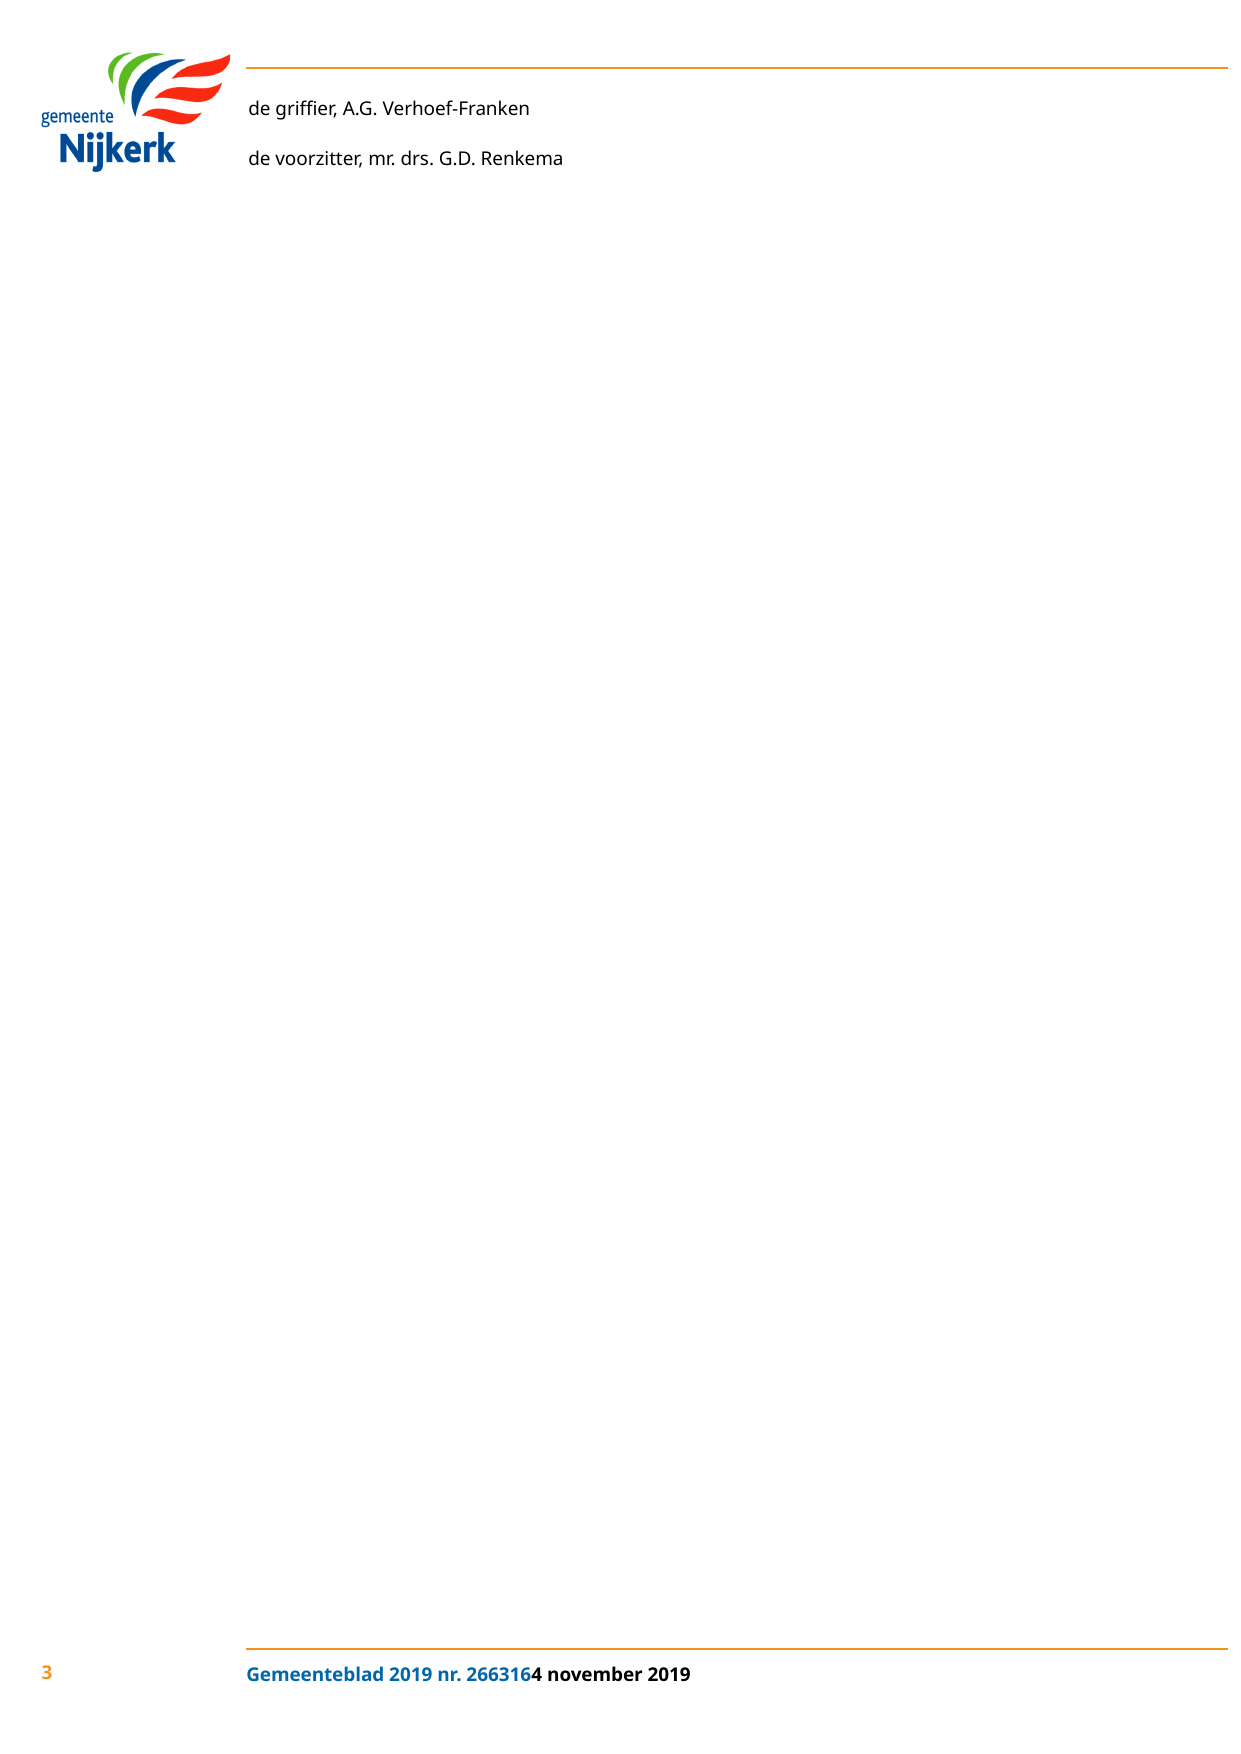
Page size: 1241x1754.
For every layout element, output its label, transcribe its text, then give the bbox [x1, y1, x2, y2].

picture [41, 47, 231, 172]
text de griffier, A.G. Verhoef-Franken [248, 95, 1152, 121]
text de voorzitter, mr. drs. G.D. Renkema [248, 145, 1152, 171]
